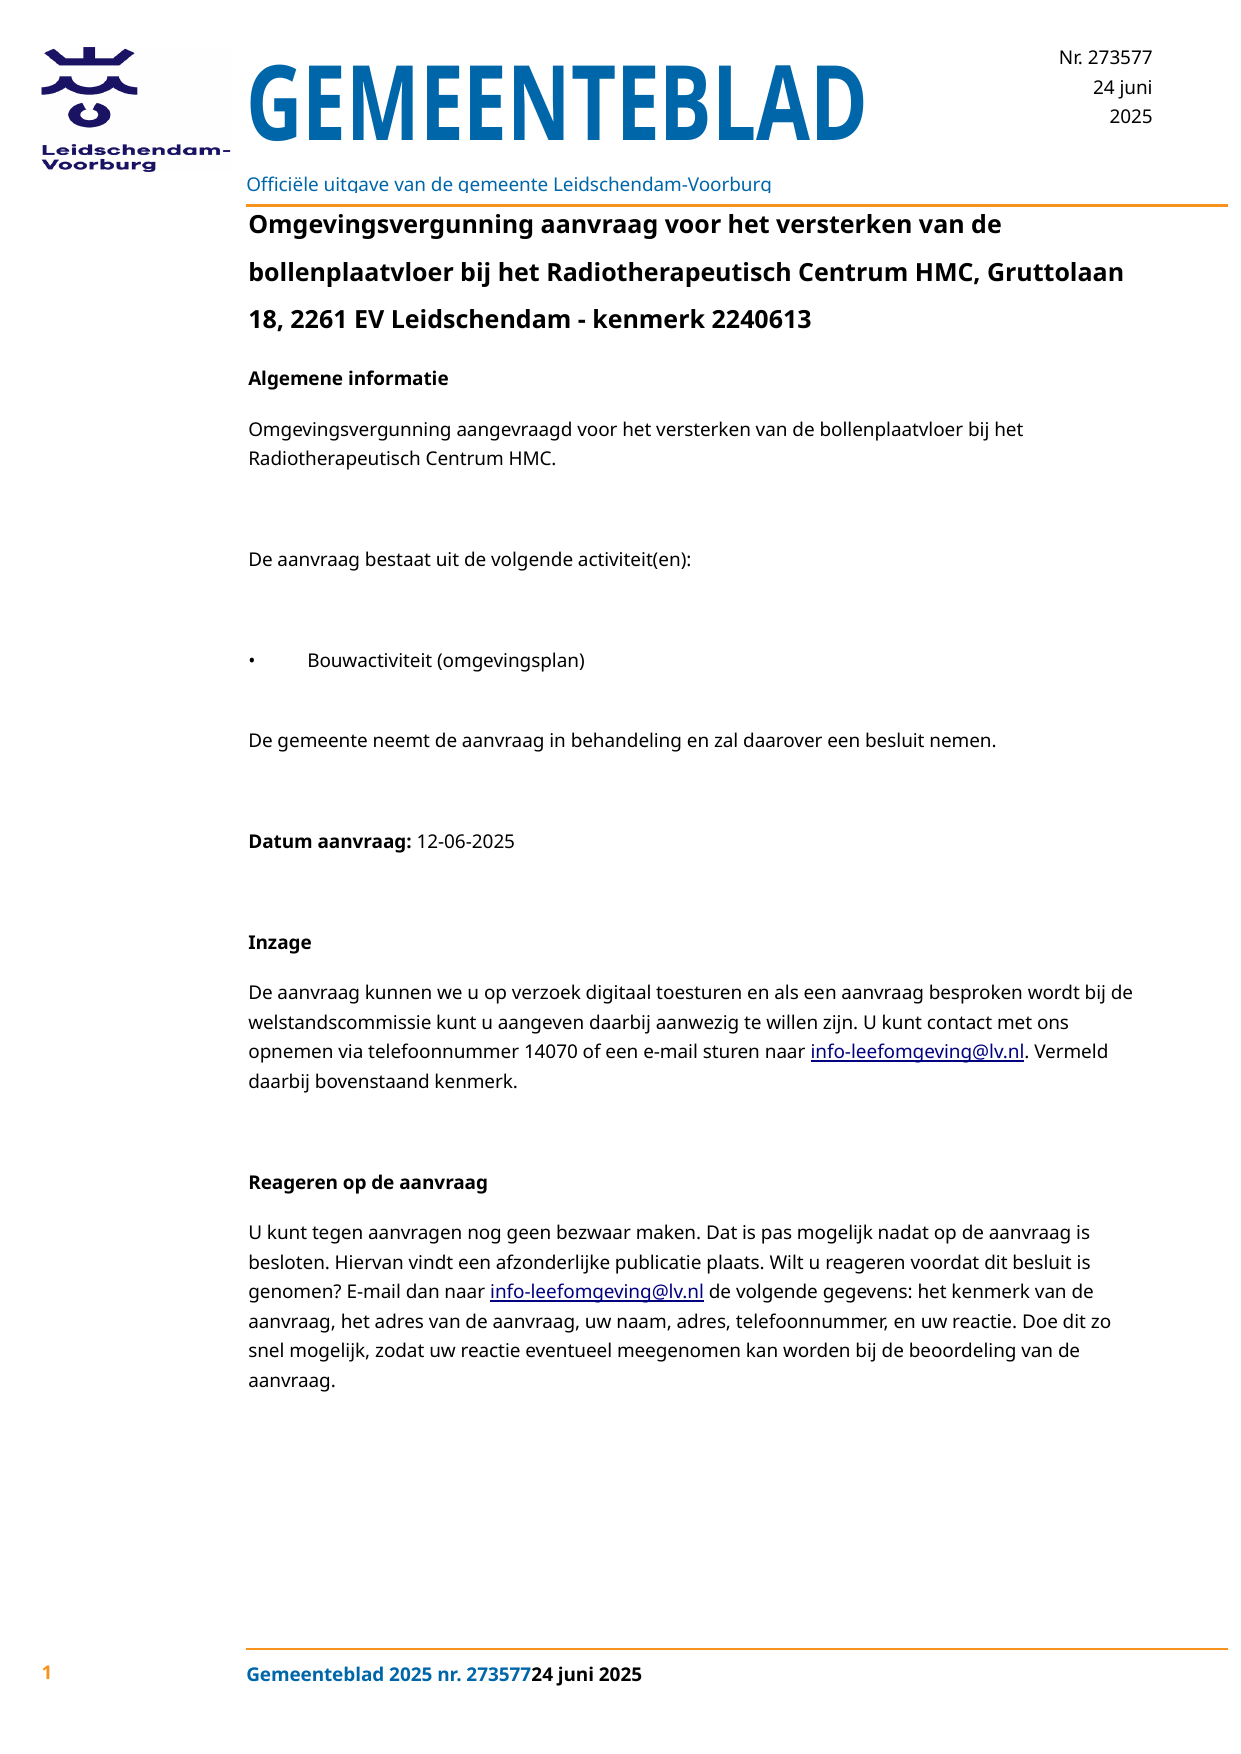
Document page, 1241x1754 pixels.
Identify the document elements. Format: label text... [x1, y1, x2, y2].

text Datum aanvraag: 12-06-2025 [248, 828, 1152, 854]
text Inzage [248, 929, 1152, 954]
text Algemene informatie [248, 366, 1152, 391]
text Omgevingsvergunning aangevraagd voor het versterken van de bollenplaatvloer bij het Radiotherapeutisch Centrum HMC. [248, 416, 1152, 471]
picture [41, 47, 231, 172]
text De gemeente neemt de aanvraag in behandeling en zal daarover een besluit nemen. [248, 727, 1152, 753]
text Reageren op de aanvraag [248, 1169, 1152, 1194]
text Omgevingsvergunning aanvraag voor het versterken van de bollenplaatvloer bij het Radiotherapeutisch Centrum HMC, Gruttolaan 18, 2261 EV Leidschendam - kenmerk 2240613 [248, 207, 1152, 336]
text De aanvraag kunnen we u op verzoek digitaal toesturen en als een aanvraag besproken wordt bij de welstandscommissie kunt u aangeven daarbij aanwezig te willen zijn. U kunt contact met ons opnemen via telefoonnummer 14070 of een e-mail sturen naar info-leefomgeving@lv.nl. Vermeld daarbij bovenstaand kenmerk. [248, 979, 1152, 1094]
text De aanvraag bestaat uit de volgende activiteit(en): [248, 546, 1152, 572]
text U kunt tegen aanvragen nog geen bezwaar maken. Dat is pas mogelijk nadat op de aanvraag is besloten. Hiervan vindt een afzonderlijke publicatie plaats. Wilt u reageren voordat dit besluit is genomen? E-mail dan naar info-leefomgeving@lv.nl de volgende gegevens: het kenmerk van de aanvraag, het adres van de aanvraag, uw naam, adres, telefoonnummer, en uw reactie. Doe dit zo snel mogelijk, zodat uw reactie eventueel meegenomen kan worden bij de beoordeling van de aanvraag. [248, 1219, 1152, 1393]
list Bouwactiviteit (omgevingsplan) [248, 647, 1152, 673]
